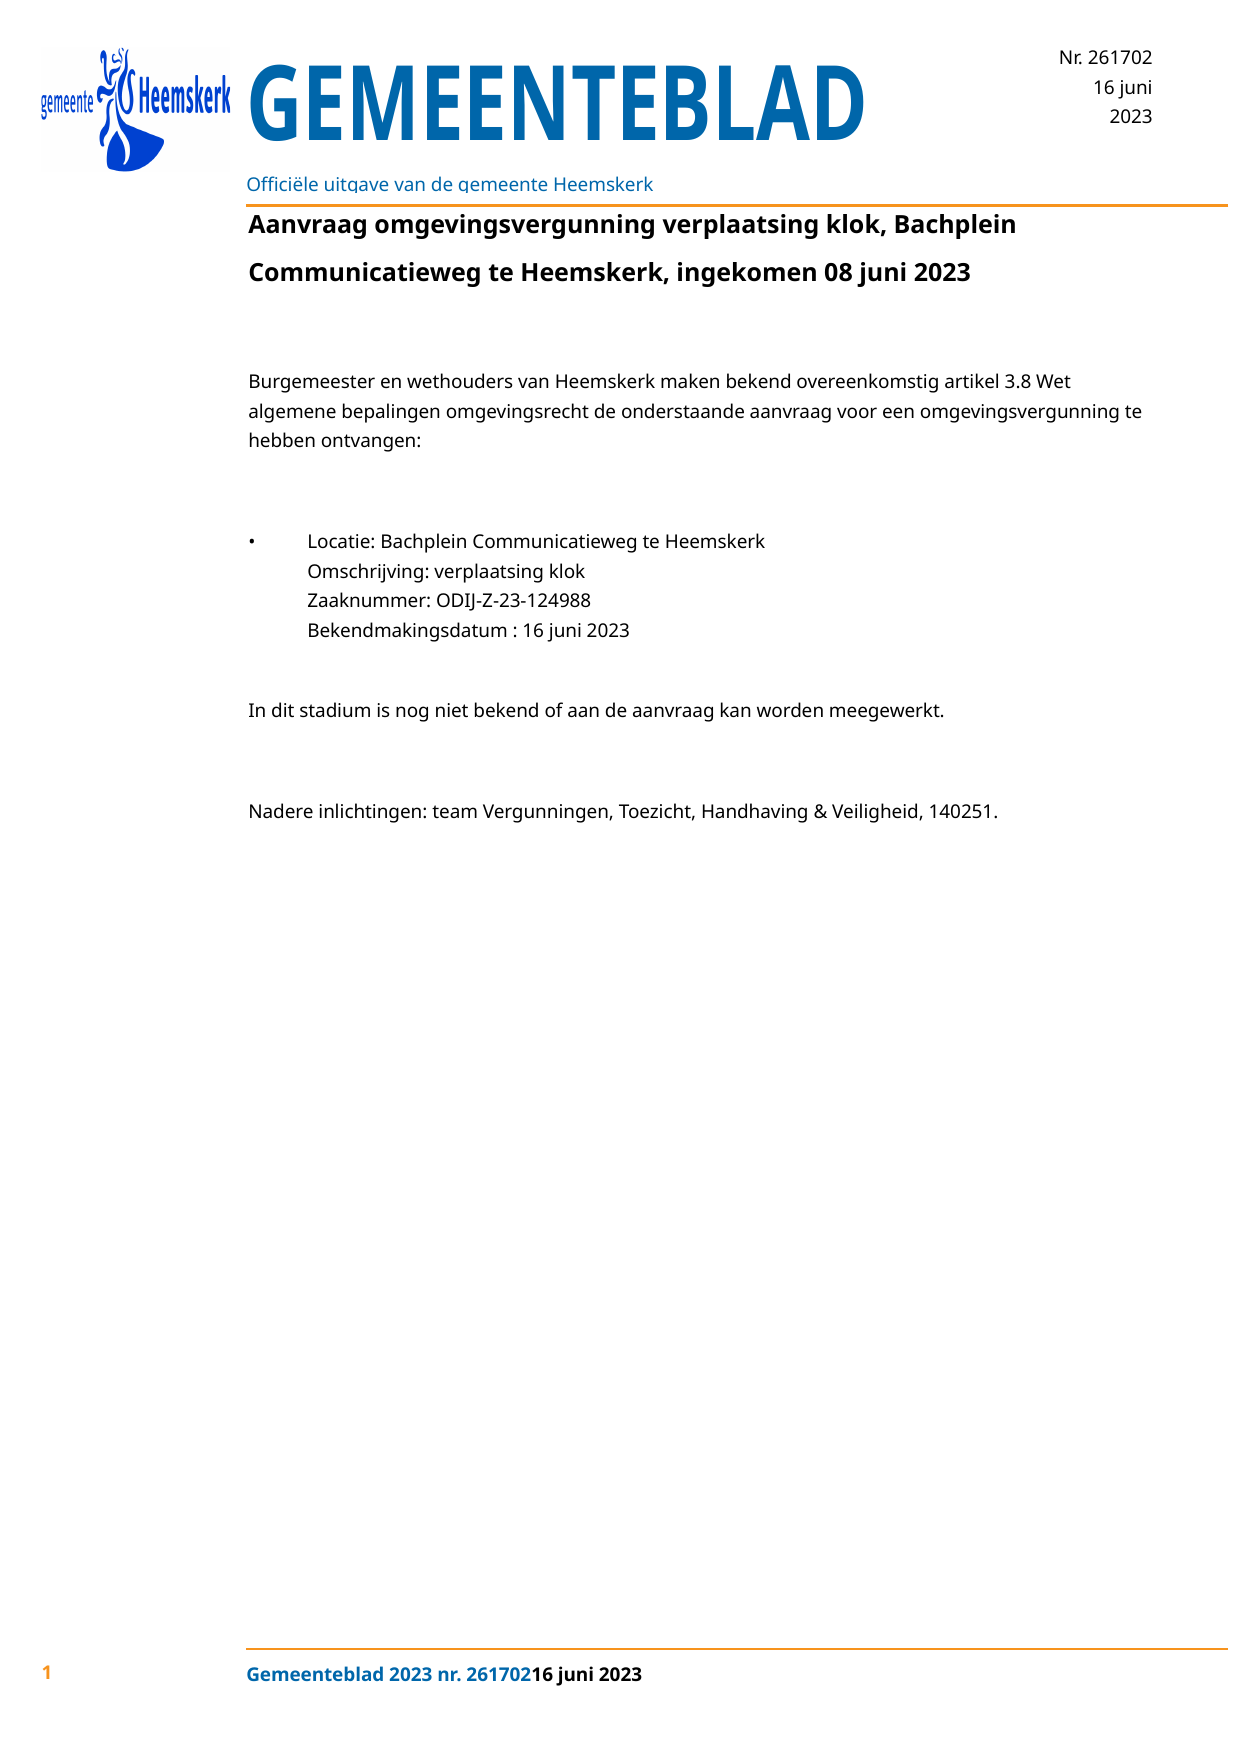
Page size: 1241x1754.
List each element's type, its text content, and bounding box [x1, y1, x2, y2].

list Zaaknummer: ODIJ-Z-23-124988 [248, 587, 1152, 613]
text Aanvraag omgevingsvergunning verplaatsing klok, Bachplein Communicatieweg te Heemskerk, ingekomen 08 juni 2023 [248, 207, 1152, 288]
picture [41, 47, 231, 172]
list Bekendmakingsdatum : 16 juni 2023 [248, 617, 1152, 643]
text Nadere inlichtingen: team Vergunningen, Toezicht, Handhaving & Veiligheid, 140251. [248, 798, 1152, 824]
text Burgemeester en wethouders van Heemskerk maken bekend overeenkomstig artikel 3.8 Wet algemene bepalingen omgevingsrecht de onderstaande aanvraag voor een omgevingsvergunning te hebben ontvangen: [248, 368, 1152, 453]
list Locatie: Bachplein Communicatieweg te Heemskerk [248, 528, 1152, 554]
text In dit stadium is nog niet bekend of aan de aanvraag kan worden meegewerkt. [248, 697, 1152, 723]
list Omschrijving: verplaatsing klok [248, 558, 1152, 584]
